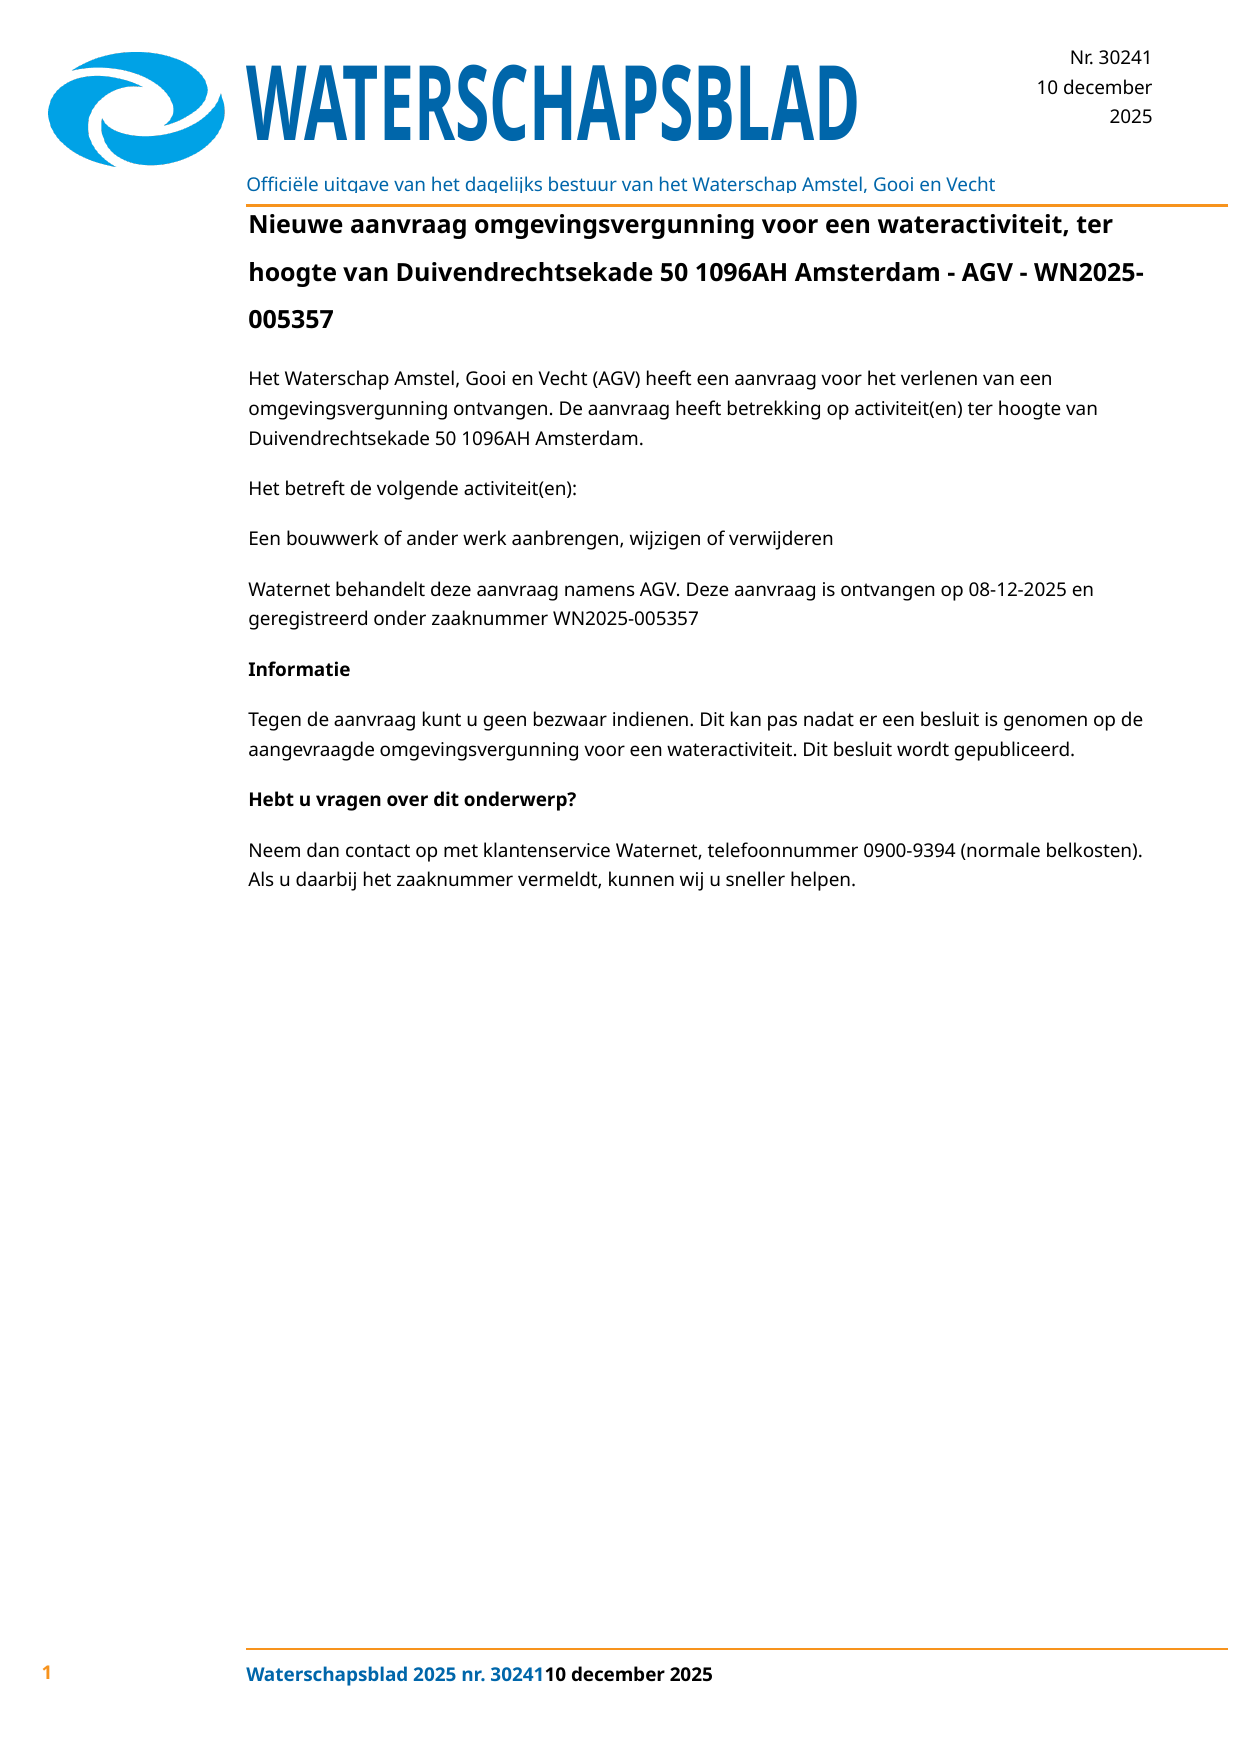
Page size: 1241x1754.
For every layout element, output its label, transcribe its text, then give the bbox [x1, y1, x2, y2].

text Informatie [248, 656, 1152, 682]
text Het Waterschap Amstel, Gooi en Vecht (AGV) heeft een aanvraag voor het verlenen van een omgevingsvergunning ontvangen. De aanvraag heeft betrekking op activiteit(en) ter hoogte van Duivendrechtsekade 50 1096AH Amsterdam. [248, 366, 1152, 450]
text Een bouwwerk of ander werk aanbrengen, wijzigen of verwijderen [248, 526, 1152, 551]
picture [41, 47, 231, 172]
text Neem dan contact op met klantenservice Waternet, telefoonnummer 0900-9394 (normale belkosten). Als u daarbij het zaaknummer vermeldt, kunnen wij u sneller helpen. [248, 837, 1152, 892]
text Het betreft de volgende activiteit(en): [248, 475, 1152, 501]
text Hebt u vragen over dit onderwerp? [248, 786, 1152, 812]
text Nieuwe aanvraag omgevingsvergunning voor een wateractiviteit, ter hoogte van Duivendrechtsekade 50 1096AH Amsterdam - AGV - WN2025-005357 [248, 207, 1152, 336]
text Tegen de aanvraag kunt u geen bezwaar indienen. Dit kan pas nadat er een besluit is genomen op de aangevraagde omgevingsvergunning voor een wateractiviteit. Dit besluit wordt gepubliceerd. [248, 706, 1152, 762]
text Waternet behandelt deze aanvraag namens AGV. Deze aanvraag is ontvangen op 08-12-2025 en geregistreerd onder zaaknummer WN2025-005357 [248, 576, 1152, 631]
